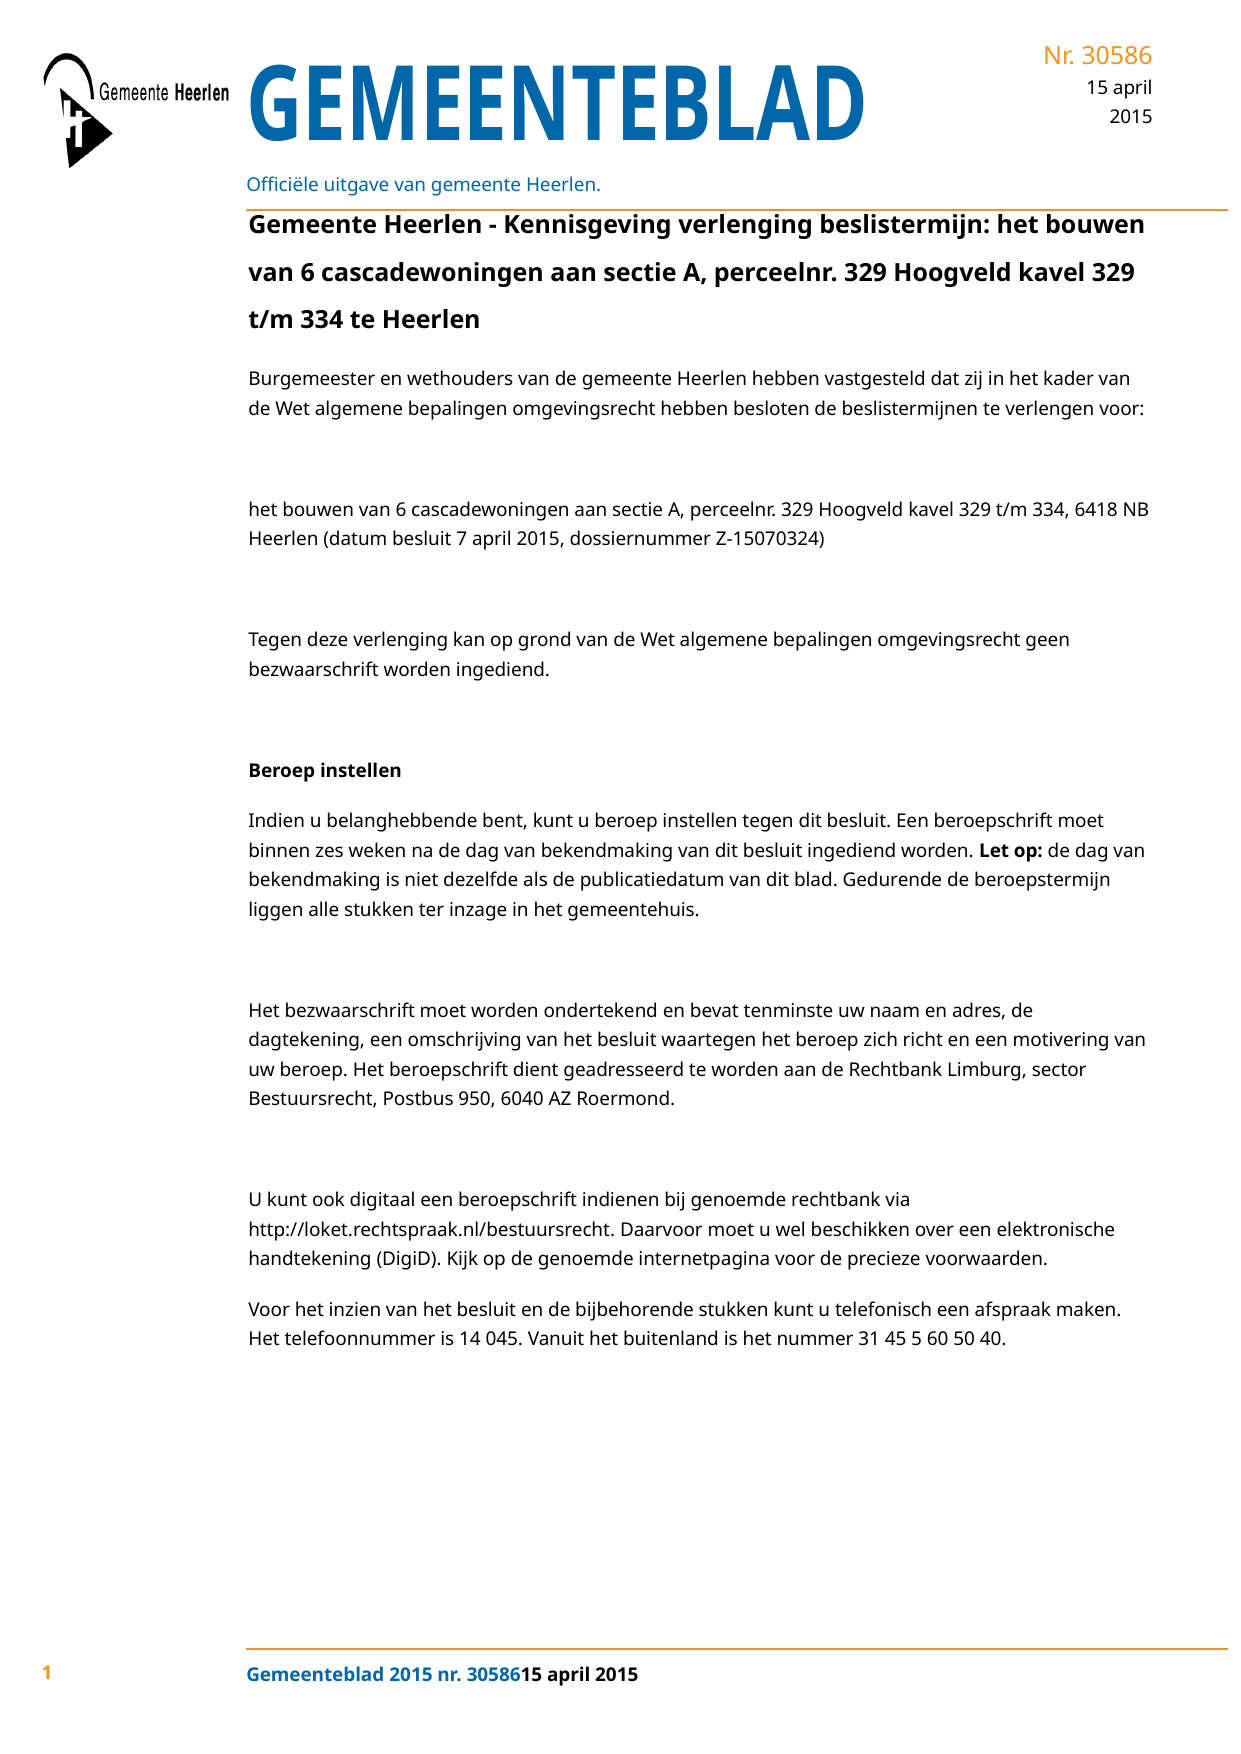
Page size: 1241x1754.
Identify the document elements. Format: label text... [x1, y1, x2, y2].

text U kunt ook digitaal een beroepschrift indienen bij genoemde rechtbank via http://loket.rechtspraak.nl/bestuursrecht. Daarvoor moet u wel beschikken over een elektronische handtekening (DigiD). Kijk op de genoemde internetpagina voor de precieze voorwaarden. [248, 1186, 1152, 1271]
text Het bezwaarschrift moet worden ondertekend en bevat tenminste uw naam en adres, de dagtekening, een omschrijving van het besluit waartegen het beroep zich richt en een motivering van uw beroep. Het beroepschrift dient geadresseerd te worden aan de Rechtbank Limburg, sector Bestuursrecht, Postbus 950, 6040 AZ Roermond. [248, 997, 1152, 1111]
text Beroep instellen [248, 757, 1152, 782]
text Gemeente Heerlen - Kennisgeving verlenging beslistermijn: het bouwen van 6 cascadewoningen aan sectie A, perceelnr. 329 Hoogveld kavel 329 t/m 334 te Heerlen [248, 211, 1152, 336]
text Burgemeester en wethouders van de gemeente Heerlen hebben vastgesteld dat zij in het kader van de Wet algemene bepalingen omgevingsrecht hebben besloten de beslistermijnen te verlengen voor: [248, 366, 1152, 421]
text het bouwen van 6 cascadewoningen aan sectie A, perceelnr. 329 Hoogveld kavel 329 t/m 334, 6418 NB Heerlen (datum besluit 7 april 2015, dossiernummer Z-15070324) [248, 496, 1152, 551]
text Tegen deze verlenging kan op grond van de Wet algemene bepalingen omgevingsrecht geen bezwaarschrift worden ingediend. [248, 626, 1152, 682]
text Voor het inzien van het besluit en de bijbehorende stukken kunt u telefonisch een afspraak maken. Het telefoonnummer is 14 045. Vanuit het buitenland is het nummer 31 45 5 60 50 40. [248, 1296, 1152, 1351]
picture [41, 47, 231, 172]
text Indien u belanghebbende bent, kunt u beroep instellen tegen dit besluit. Een beroepschrift moet binnen zes weken na de dag van bekendmaking van dit besluit ingediend worden. Let op: de dag van bekendmaking is niet dezelfde als de publicatiedatum van dit blad. Gedurende de beroepstermijn liggen alle stukken ter inzage in het gemeentehuis. [248, 807, 1152, 922]
